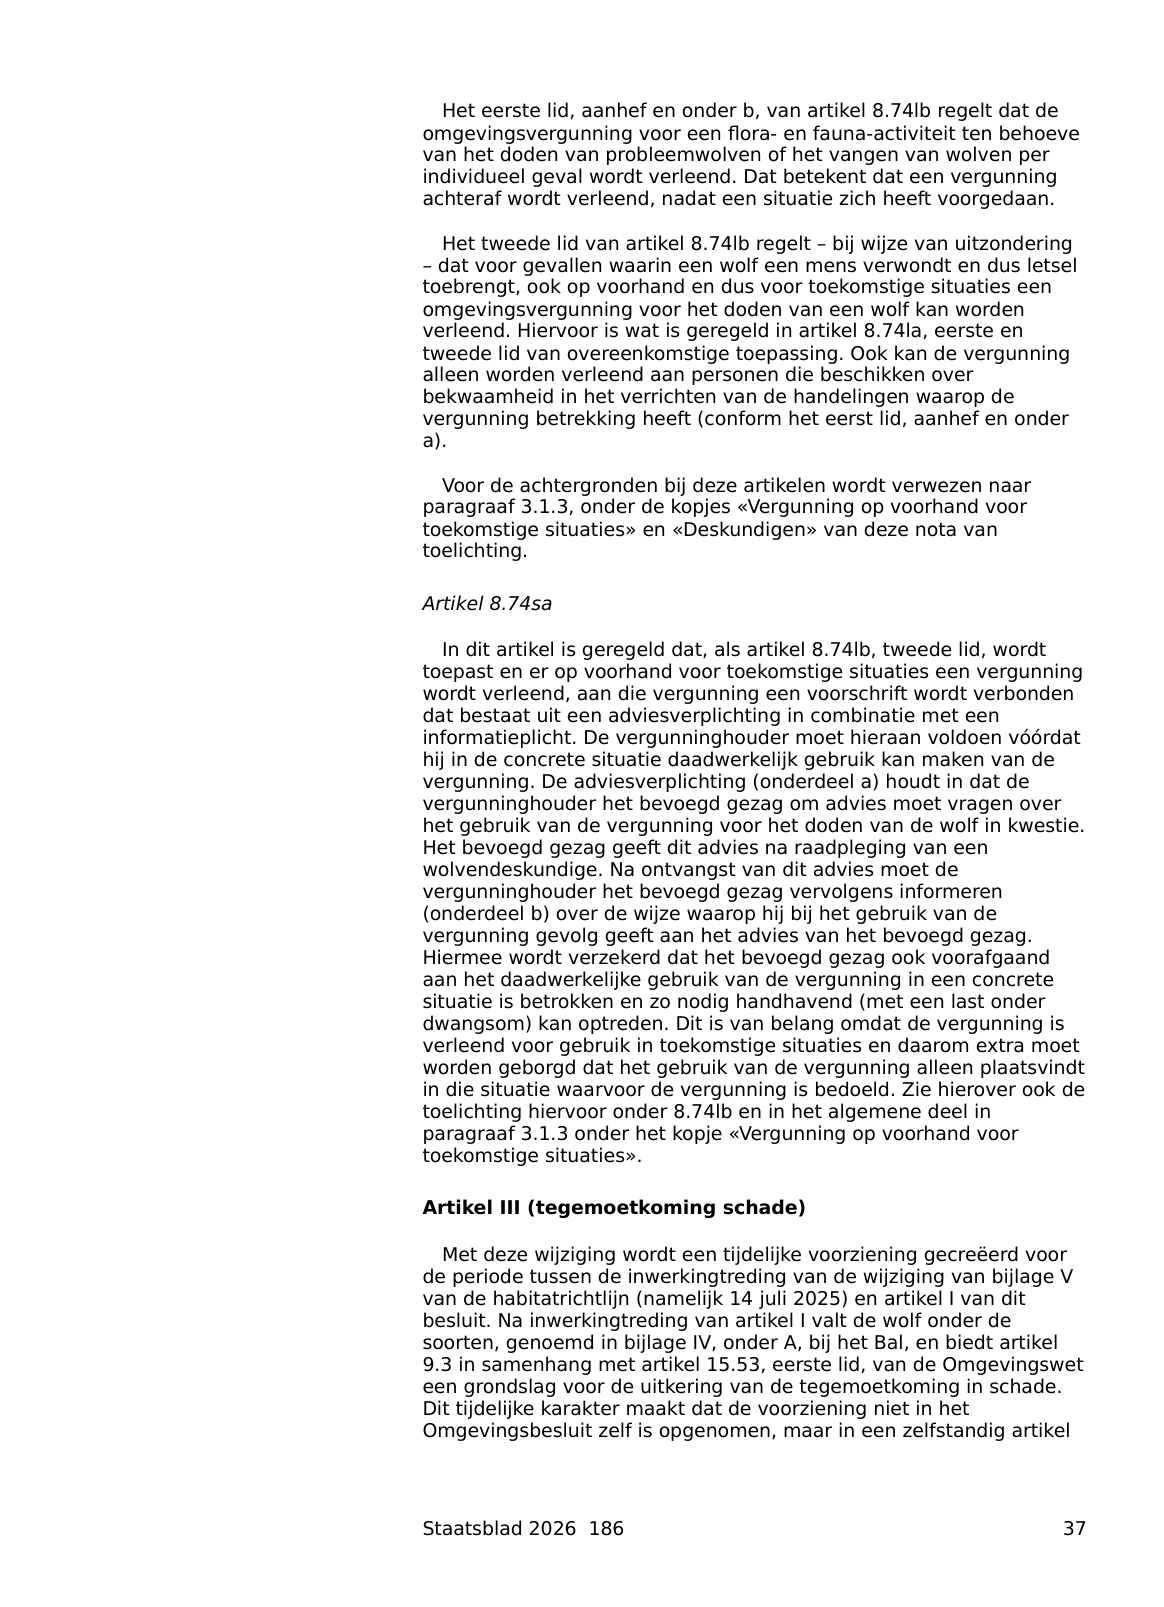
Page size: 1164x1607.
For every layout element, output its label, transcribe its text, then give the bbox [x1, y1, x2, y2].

subtitle Artikel III (tegemoetkoming schade) [422, 1197, 1087, 1219]
text Voor de achtergronden bij deze artikelen wordt verwezen naar paragraaf 3.1.3, onder de kopjes «Vergunning op voorhand voor toekomstige situaties» en «Deskundigen» van deze nota van toelichting. [422, 474, 1087, 562]
text In dit artikel is geregeld dat, als artikel 8.74lb, tweede lid, wordt toepast en er op voorhand voor toekomstige situaties een vergunning wordt verleend, aan die vergunning een voorschrift wordt verbonden dat bestaat uit een adviesverplichting in combinatie met een informatieplicht. De vergunninghouder moet hieraan voldoen vóórdat hij in de concrete situatie daadwerkelijk gebruik kan maken van de vergunning. De adviesverplichting (onderdeel a) houdt in dat de vergunninghouder het bevoegd gezag om advies moet vragen over het gebruik van de vergunning voor het doden van de wolf in kwestie. Het bevoegd gezag geeft dit advies na raadpleging van een wolvendeskundige. Na ontvangst van dit advies moet de vergunninghouder het bevoegd gezag vervolgens informeren (onderdeel b) over de wijze waarop hij bij het gebruik van de vergunning gevolg geeft aan het advies van het bevoegd gezag. Hiermee wordt verzekerd dat het bevoegd gezag ook voorafgaand aan het daadwerkelijke gebruik van de vergunning in een concrete situatie is betrokken en zo nodig handhavend (met een last onder dwangsom) kan optreden. Dit is van belang omdat de vergunning is verleend voor gebruik in toekomstige situaties en daarom extra moet worden geborgd dat het gebruik van de vergunning alleen plaatsvindt in die situatie waarvoor de vergunning is bedoeld. Zie hierover ook de toelichting hiervoor onder 8.74lb en in het algemene deel in paragraaf 3.1.3 onder het kopje «Vergunning op voorhand voor toekomstige situaties». [422, 639, 1087, 1167]
text Het eerste lid, aanhef en onder b, van artikel 8.74lb regelt dat de omgevingsvergunning voor een flora- en fauna-activiteit ten behoeve van het doden van probleemwolven of het vangen van wolven per individueel geval wordt verleend. Dat betekent dat een vergunning achteraf wordt verleend, nadat een situatie zich heeft voorgedaan. [422, 100, 1087, 210]
text Met deze wijziging wordt een tijdelijke voorziening gecreëerd voor de periode tussen de inwerkingtreding van de wijziging van bijlage V van de habitatrichtlijn (namelijk 14 juli 2025) en artikel I van dit besluit. Na inwerkingtreding van artikel I valt de wolf onder de soorten, genoemd in bijlage IV, onder A, bij het Bal, en biedt artikel 9.3 in samenhang met artikel 15.53, eerste lid, van de Omgevingswet een grondslag voor de uitkering van de tegemoetkoming in schade. Dit tijdelijke karakter maakt dat de voorziening niet in het Omgevingsbesluit zelf is opgenomen, maar in een zelfstandig artikel [422, 1244, 1087, 1442]
subtitle Artikel 8.74sa [422, 592, 1087, 614]
text Het tweede lid van artikel 8.74lb regelt – bij wijze van uitzondering – dat voor gevallen waarin een wolf een mens verwondt en dus letsel toebrengt, ook op voorhand en dus voor toekomstige situaties een omgevingsvergunning voor het doden van een wolf kan worden verleend. Hiervoor is wat is geregeld in artikel 8.74la, eerste en tweede lid van overeenkomstige toepassing. Ook kan de vergunning alleen worden verleend aan personen die beschikken over bekwaamheid in het verrichten van de handelingen waarop de vergunning betrekking heeft (conform het eerst lid, aanhef en onder a). [422, 232, 1087, 452]
